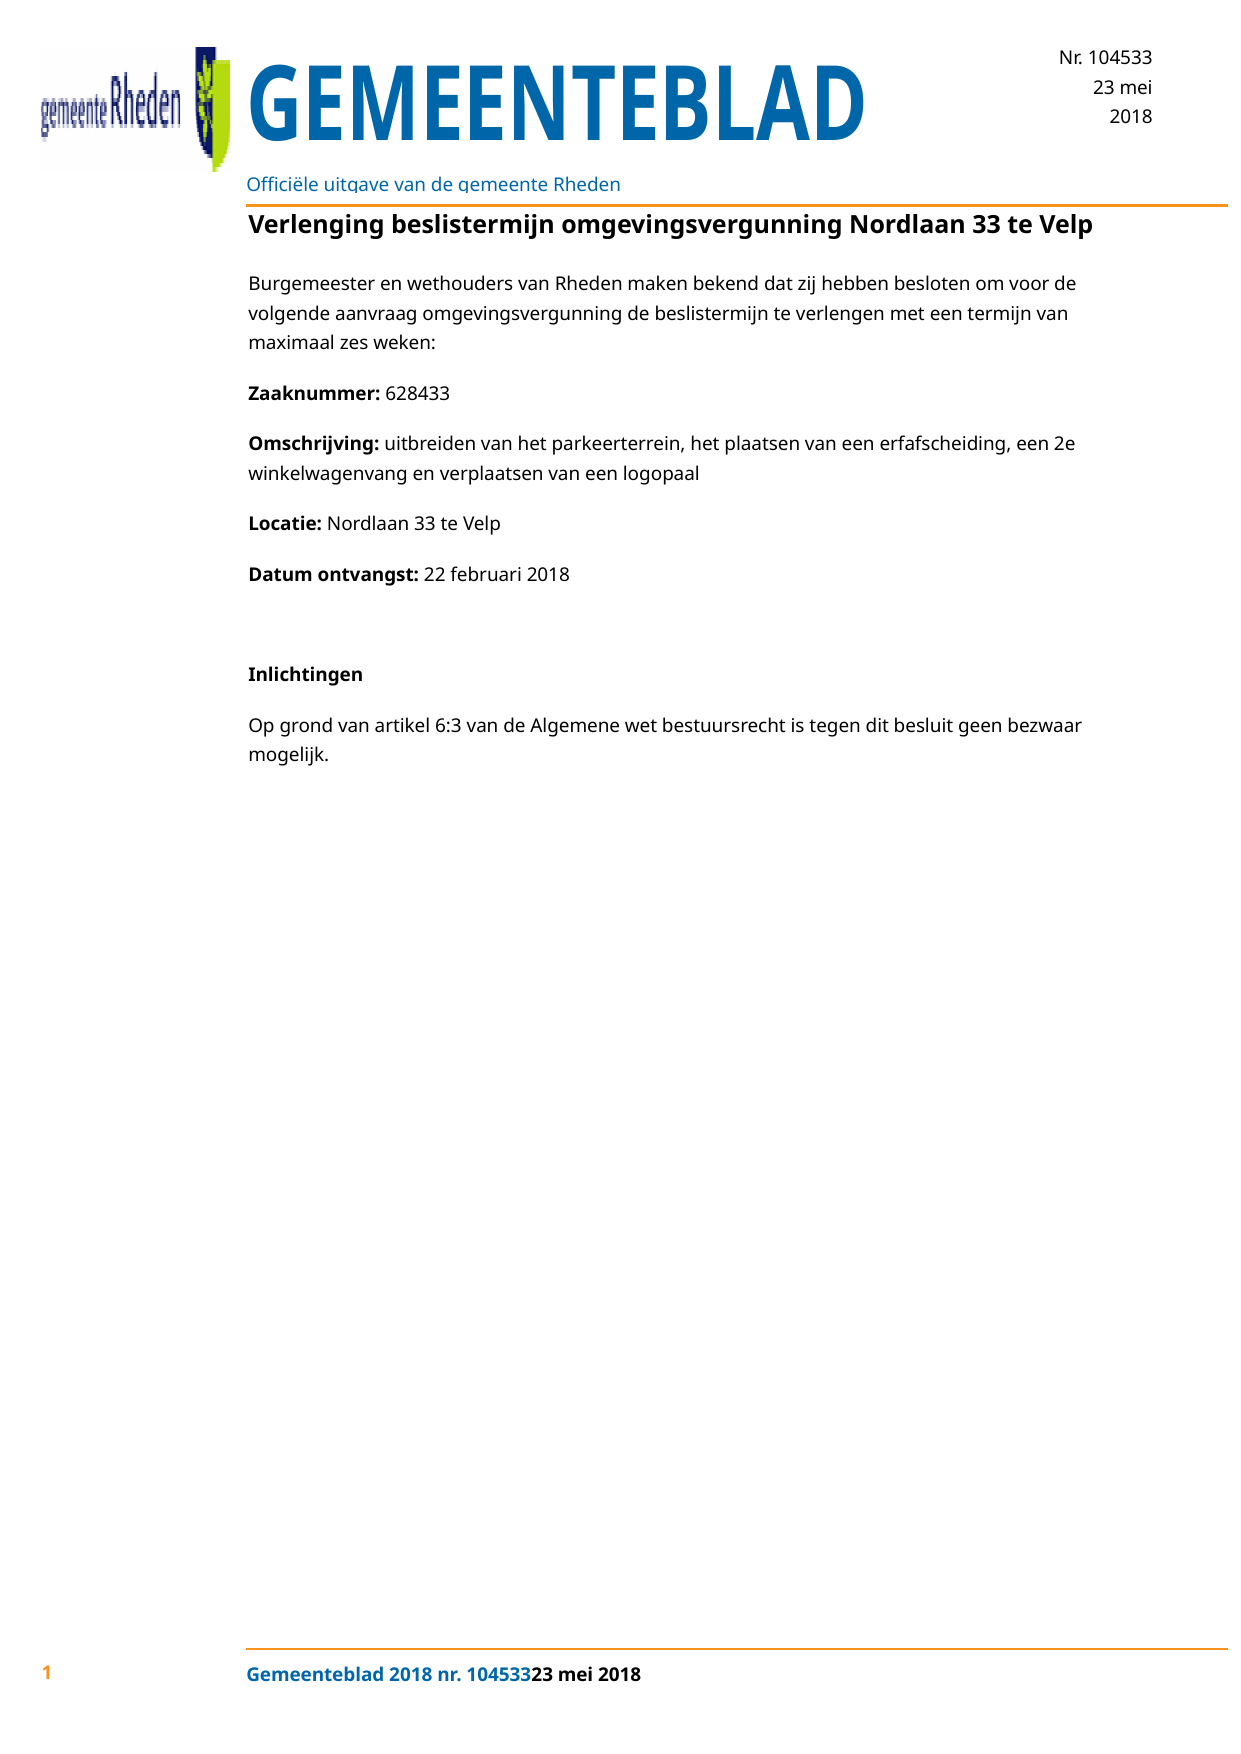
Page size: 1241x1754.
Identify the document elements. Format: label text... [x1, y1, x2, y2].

text Op grond van artikel 6:3 van de Algemene wet bestuursrecht is tegen dit besluit geen bezwaar mogelijk. [248, 712, 1152, 767]
text Inlichtingen [248, 662, 1152, 687]
picture [41, 47, 231, 172]
text Omschrijving: uitbreiden van het parkeerterrein, het plaatsen van een erfafscheiding, een 2e winkelwagenvang en verplaatsen van een logopaal [248, 430, 1152, 486]
text Locatie: Nordlaan 33 te Velp [248, 510, 1152, 536]
text Datum ontvangst: 22 februari 2018 [248, 561, 1152, 586]
text Burgemeester en wethouders van Rheden maken bekend dat zij hebben besloten om voor de volgende aanvraag omgevingsvergunning de beslistermijn te verlengen met een termijn van maximaal zes weken: [248, 270, 1152, 355]
text Verlenging beslistermijn omgevingsvergunning Nordlaan 33 te Velp [248, 207, 1152, 241]
text Zaaknummer: 628433 [248, 380, 1152, 406]
